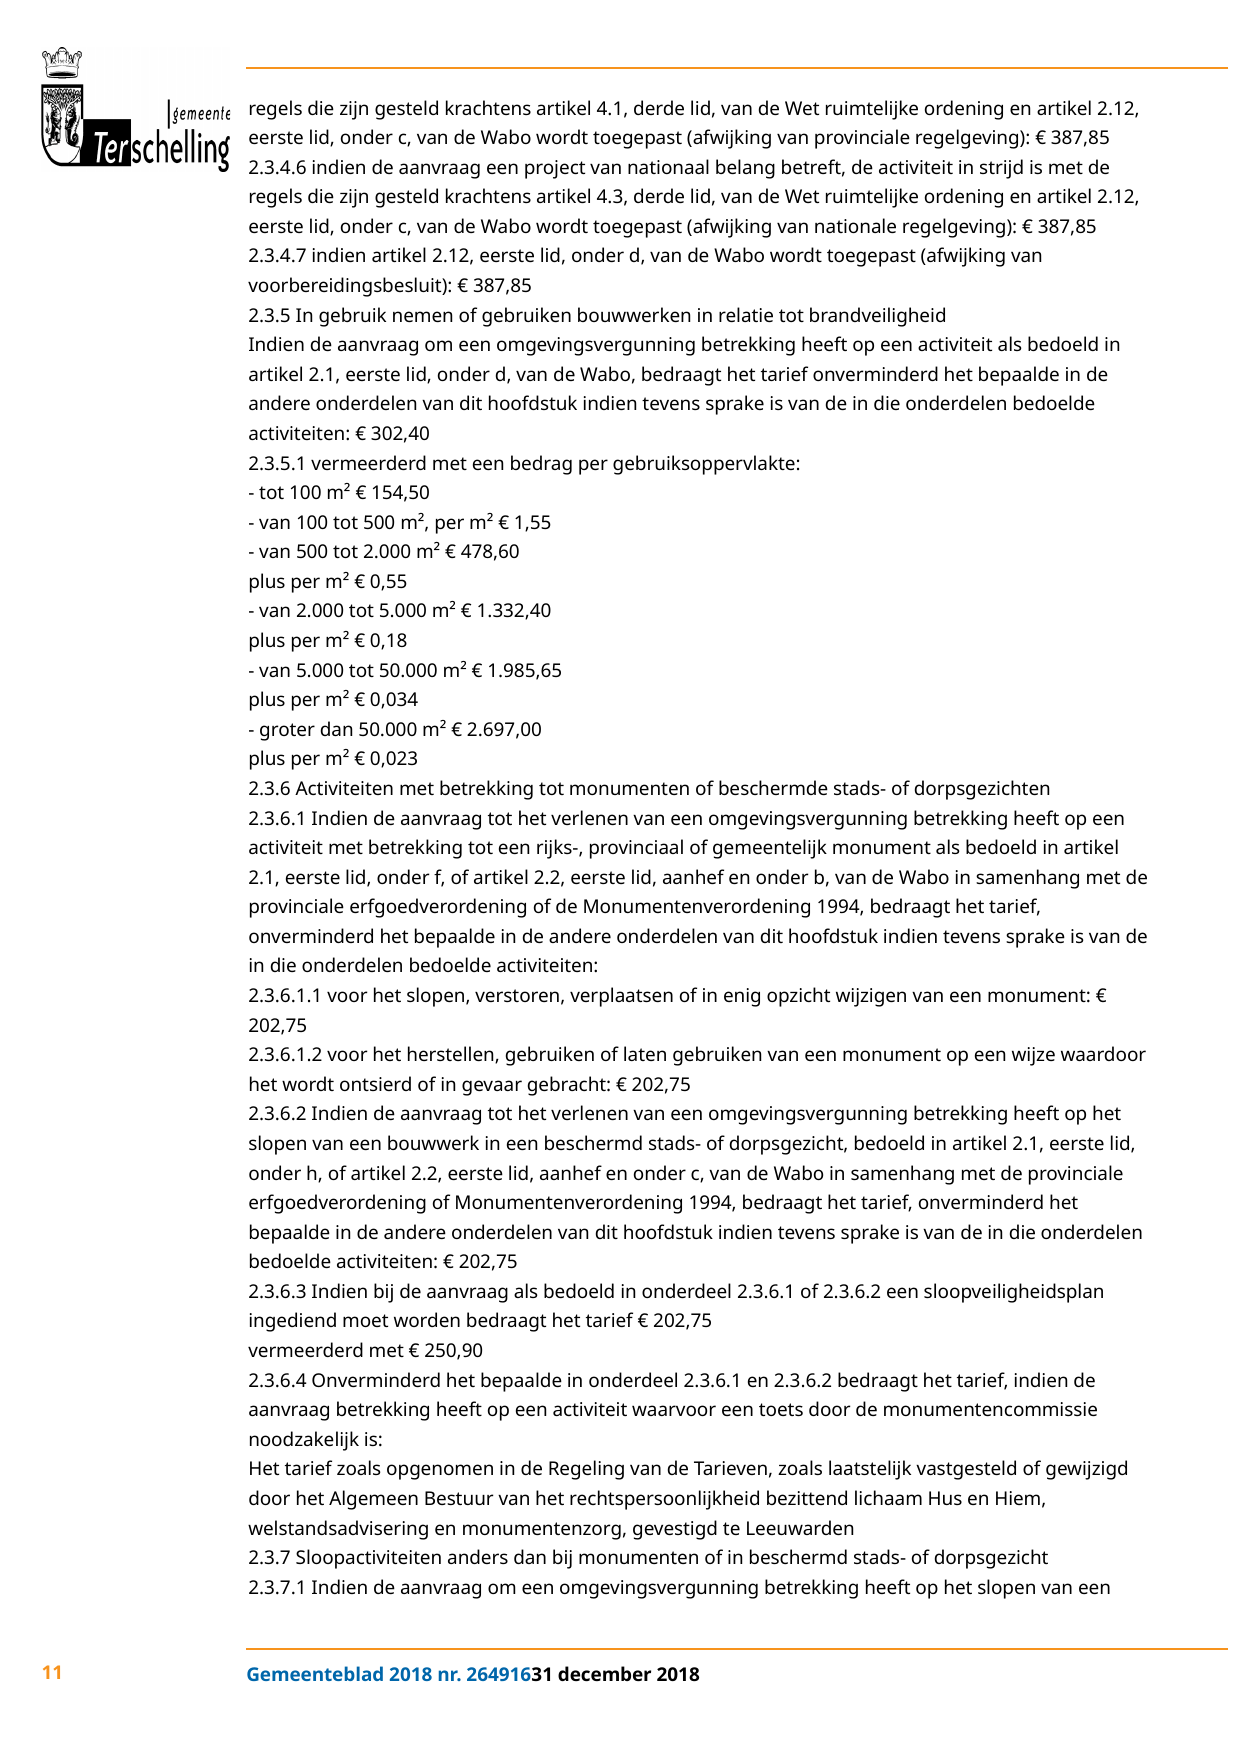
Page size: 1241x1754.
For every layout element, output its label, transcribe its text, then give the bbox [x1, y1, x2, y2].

picture [41, 47, 231, 172]
text 2.3.6.1.1 voor het slopen, verstoren, verplaatsen of in enig opzicht wijzigen van een monument: € 202,75 [248, 982, 1152, 1038]
text 2.3.6.1.2 voor het herstellen, gebruiken of laten gebruiken van een monument op een wijze waardoor het wordt ontsierd of in gevaar gebracht: € 202,75 [248, 1041, 1152, 1097]
text 2.3.6.3 Indien bij de aanvraag als bedoeld in onderdeel 2.3.6.1 of 2.3.6.2 een sloopveiligheidsplan ingediend moet worden bedraagt het tarief € 202,75 [248, 1278, 1152, 1333]
text 2.3.6 Activiteiten met betrekking tot monumenten of beschermde stads- of dorpsgezichten [248, 775, 1152, 801]
text vermeerderd met € 250,90 [248, 1337, 1152, 1363]
text Indien de aanvraag om een omgevingsvergunning betrekking heeft op een activiteit als bedoeld in artikel 2.1, eerste lid, onder d, van de Wabo, bedraagt het tarief onverminderd het bepaalde in de andere onderdelen van dit hoofdstuk indien tevens sprake is van de in die onderdelen bedoelde activiteiten: € 302,40 [248, 331, 1152, 446]
text 2.3.4.7 indien artikel 2.12, eerste lid, onder d, van de Wabo wordt toegepast (afwijking van voorbereidingsbesluit): € 387,85 [248, 243, 1152, 298]
text - tot 100 m² € 154,50 [248, 479, 1152, 505]
text - van 2.000 tot 5.000 m² € 1.332,40 [248, 598, 1152, 623]
text plus per m² € 0,034 [248, 686, 1152, 712]
text 2.3.6.2 Indien de aanvraag tot het verlenen van een omgevingsvergunning betrekking heeft op het slopen van een bouwwerk in een beschermd stads- of dorpsgezicht, bedoeld in artikel 2.1, eerste lid, onder h, of artikel 2.2, eerste lid, aanhef en onder c, van de Wabo in samenhang met de provinciale erfgoedverordening of Monumentenverordening 1994, bedraagt het tarief, onverminderd het bepaalde in de andere onderdelen van dit hoofdstuk indien tevens sprake is van de in die onderdelen bedoelde activiteiten: € 202,75 [248, 1101, 1152, 1274]
text plus per m² € 0,023 [248, 746, 1152, 771]
text 2.3.6.4 Onverminderd het bepaalde in onderdeel 2.3.6.1 en 2.3.6.2 bedraagt het tarief, indien de aanvraag betrekking heeft op een activiteit waarvoor een toets door de monumentencommissie noodzakelijk is: [248, 1367, 1152, 1452]
text Het tarief zoals opgenomen in de Regeling van de Tarieven, zoals laatstelijk vastgesteld of gewijzigd door het Algemeen Bestuur van het rechtspersoonlijkheid bezittend lichaam Hus en Hiem, welstandsadvisering en monumentenzorg, gevestigd te Leeuwarden [248, 1456, 1152, 1541]
text 2.3.6.1 Indien de aanvraag tot het verlenen van een omgevingsvergunning betrekking heeft op een activiteit met betrekking tot een rijks-, provinciaal of gemeentelijk monument als bedoeld in artikel 2.1, eerste lid, onder f, of artikel 2.2, eerste lid, aanhef en onder b, van de Wabo in samenhang met de provinciale erfgoedverordening of de Monumentenverordening 1994, bedraagt het tarief, onverminderd het bepaalde in de andere onderdelen van dit hoofdstuk indien tevens sprake is van de in die onderdelen bedoelde activiteiten: [248, 805, 1152, 978]
text 2.3.7.1 Indien de aanvraag om een omgevingsvergunning betrekking heeft op het slopen van een [248, 1574, 1152, 1600]
text - van 5.000 tot 50.000 m² € 1.985,65 [248, 657, 1152, 683]
text - van 500 tot 2.000 m² € 478,60 [248, 538, 1152, 564]
text 2.3.5.1 vermeerderd met een bedrag per gebruiksoppervlakte: [248, 450, 1152, 476]
text - van 100 tot 500 m², per m² € 1,55 [248, 509, 1152, 535]
text 2.3.5 In gebruik nemen of gebruiken bouwwerken in relatie tot brandveiligheid [248, 302, 1152, 328]
text regels die zijn gesteld krachtens artikel 4.1, derde lid, van de Wet ruimtelijke ordening en artikel 2.12, eerste lid, onder c, van de Wabo wordt toegepast (afwijking van provinciale regelgeving): € 387,85 [248, 95, 1152, 150]
text plus per m² € 0,18 [248, 627, 1152, 653]
text 2.3.7 Sloopactiviteiten anders dan bij monumenten of in beschermd stads- of dorpsgezicht [248, 1544, 1152, 1570]
text - groter dan 50.000 m² € 2.697,00 [248, 716, 1152, 742]
text plus per m² € 0,55 [248, 568, 1152, 594]
text 2.3.4.6 indien de aanvraag een project van nationaal belang betreft, de activiteit in strijd is met de regels die zijn gesteld krachtens artikel 4.3, derde lid, van de Wet ruimtelijke ordening en artikel 2.12, eerste lid, onder c, van de Wabo wordt toegepast (afwijking van nationale regelgeving): € 387,85 [248, 154, 1152, 239]
